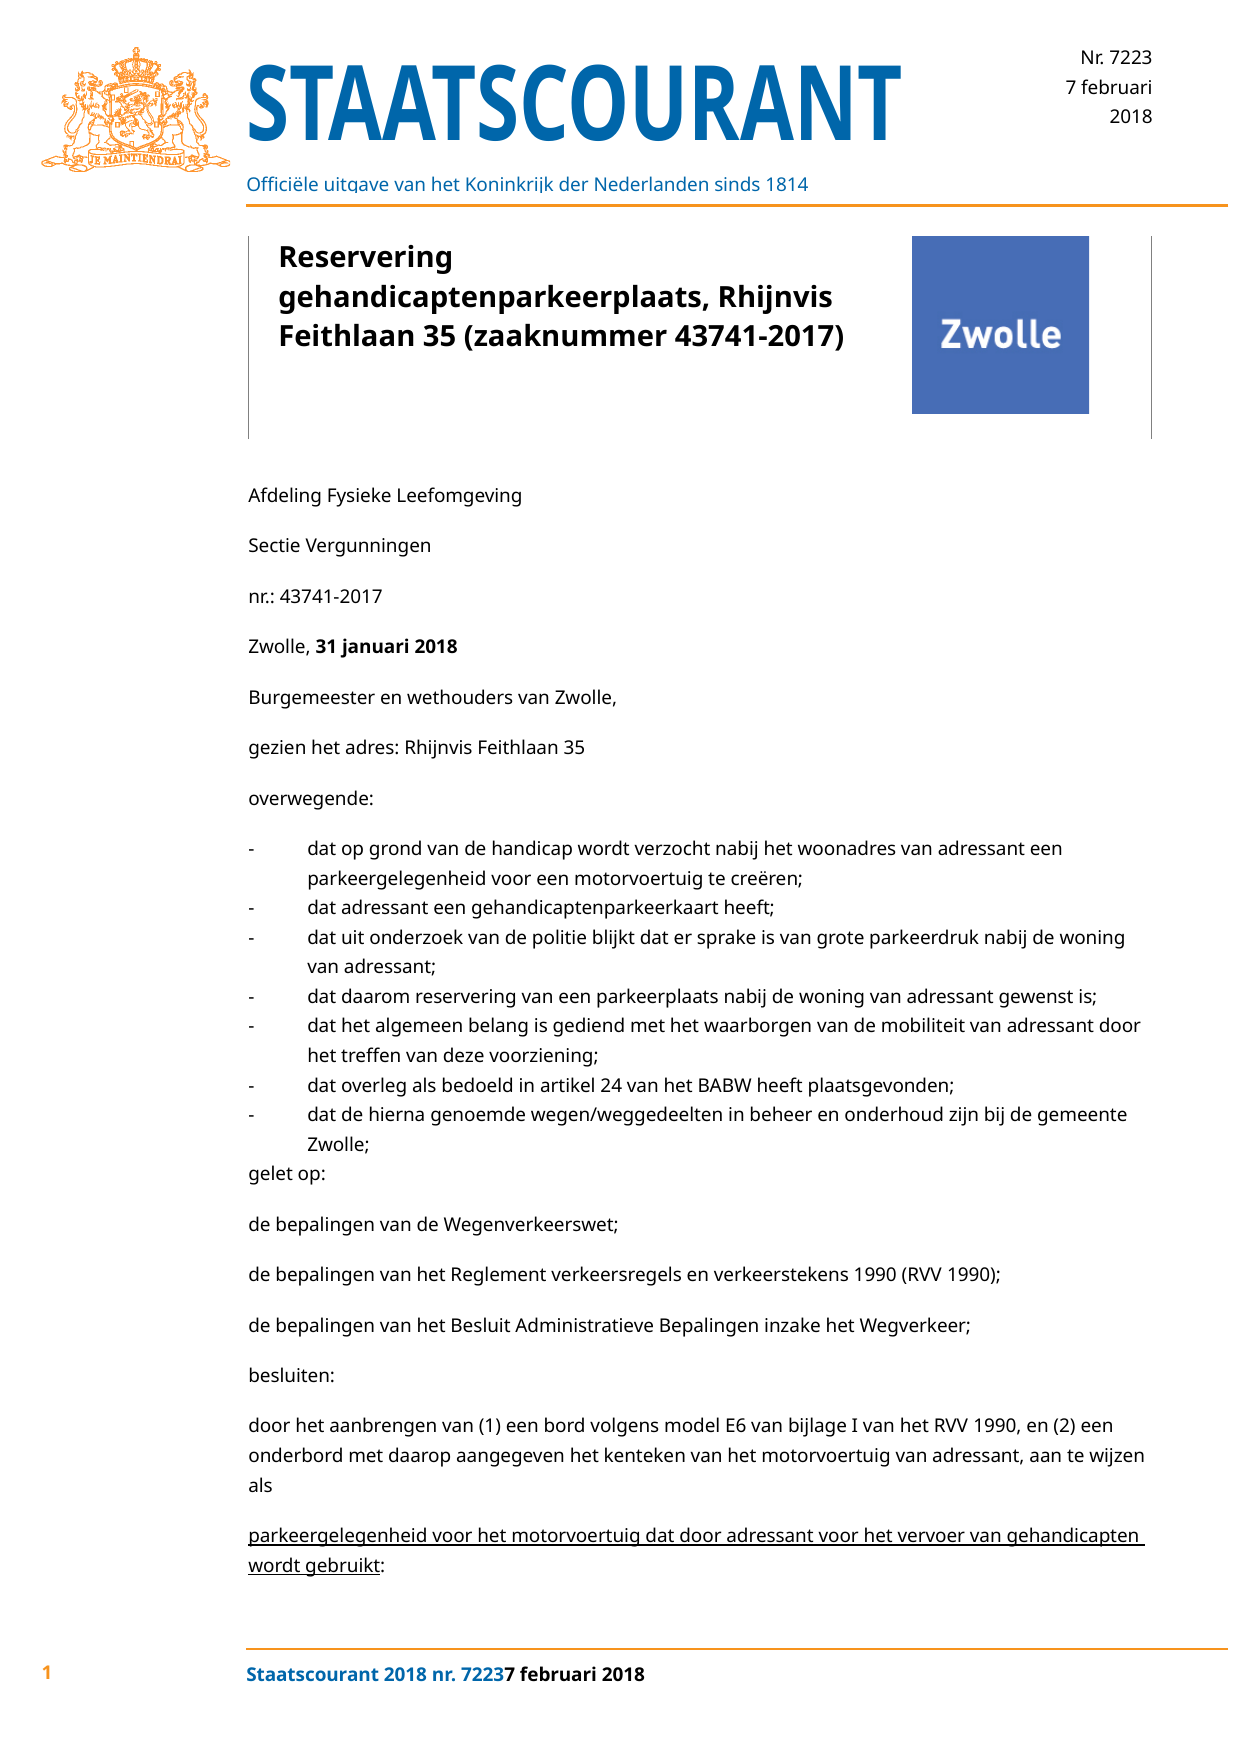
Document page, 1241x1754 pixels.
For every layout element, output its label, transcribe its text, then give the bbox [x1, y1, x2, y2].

text de bepalingen van het Besluit Administratieve Bepalingen inzake het Wegverkeer; [248, 1312, 1152, 1338]
text gelet op: [248, 1161, 1152, 1186]
text overwegende: [248, 785, 1152, 811]
list dat de hierna genoemde wegen/weggedeelten in beheer en onderhoud zijn bij de gemeente Zwolle; [248, 1101, 1152, 1157]
text besluiten: [248, 1362, 1152, 1388]
list dat op grond van de handicap wordt verzocht nabij het woonadres van adressant een parkeergelegenheid voor een motorvoertuig te creëren; [248, 835, 1152, 891]
list dat het algemeen belang is gediend met het waarborgen van de mobiliteit van adressant door het treffen van deze voorziening; [248, 1013, 1152, 1068]
text Sectie Vergunningen [248, 533, 1152, 558]
table_header [850, 236, 912, 413]
list dat daarom reservering van een parkeerplaats nabij de woning van adressant gewenst is; [248, 983, 1152, 1009]
picture [912, 236, 1090, 414]
text nr.: 43741-2017 [248, 583, 1152, 609]
text de bepalingen van het Reglement verkeersregels en verkeerstekens 1990 (RVV 1990); [248, 1261, 1152, 1287]
text Zwolle, 31 januari 2018 [248, 633, 1152, 659]
table_header [1090, 236, 1151, 413]
picture [41, 47, 231, 172]
list dat overleg als bedoeld in artikel 24 van het BABW heeft plaatsgevonden; [248, 1072, 1152, 1098]
list dat adressant een gehandicaptenparkeerkaart heeft; [248, 894, 1152, 920]
text de bepalingen van de Wegenverkeerswet; [248, 1211, 1152, 1237]
table_header [850, 414, 1151, 439]
list dat uit onderzoek van de politie blijkt dat er sprake is van grote parkeerdruk nabij de woning van adressant; [248, 924, 1152, 979]
table_header Reservering gehandicaptenparkeerplaats, Rhijnvis Feithlaan 35 (zaaknummer 43741-2017) [249, 236, 850, 439]
text gezien het adres: Rhijnvis Feithlaan 35 [248, 734, 1152, 760]
text parkeergelegenheid voor het motorvoertuig dat door adressant voor het vervoer van gehandicapten wordt gebruikt: [248, 1522, 1152, 1578]
text Afdeling Fysieke Leefomgeving [248, 482, 1152, 508]
text Burgemeester en wethouders van Zwolle, [248, 684, 1152, 710]
text door het aanbrengen van (1) een bord volgens model E6 van bijlage I van het RVV 1990, en (2) een onderbord met daarop aangegeven het kenteken van het motorvoertuig van adressant, aan te wijzen als [248, 1413, 1152, 1498]
